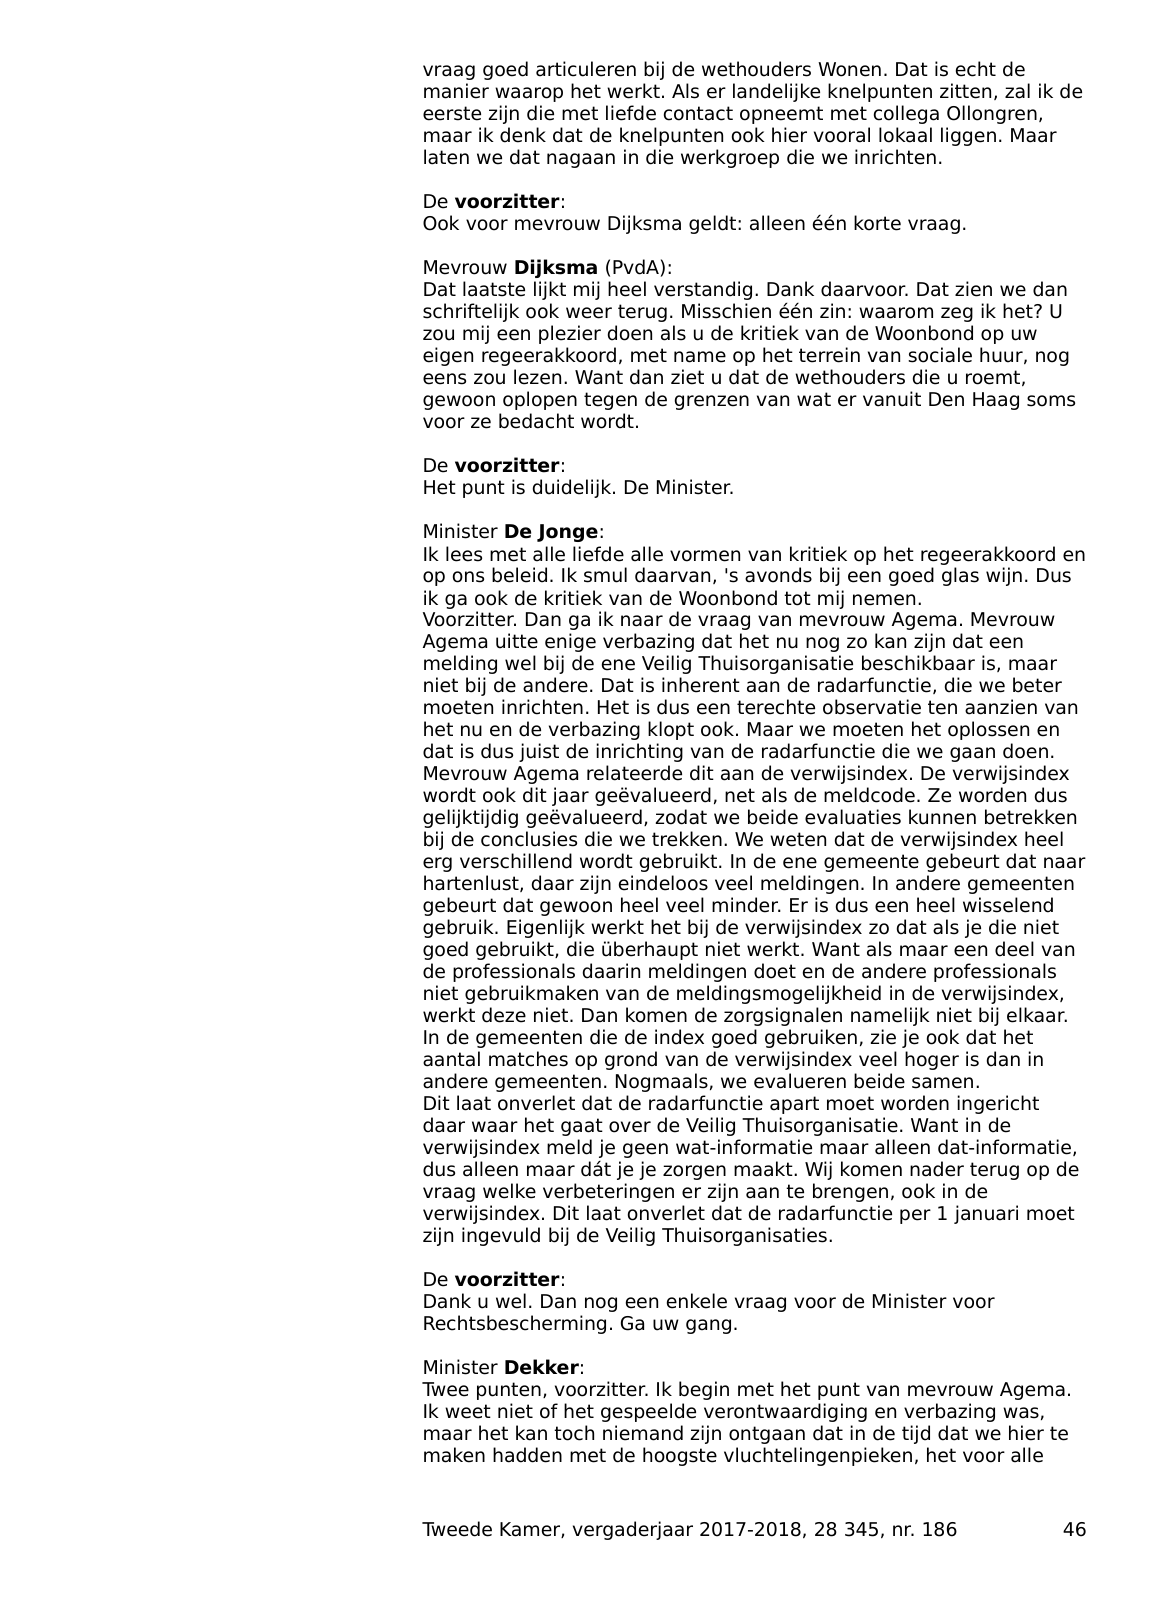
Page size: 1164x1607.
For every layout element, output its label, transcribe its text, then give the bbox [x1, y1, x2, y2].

text Ik lees met alle liefde alle vormen van kritiek op het regeerakkoord en op ons beleid. Ik smul daarvan, 's avonds bij een goed glas wijn. Dus ik ga ook de kritiek van de Woonbond tot mij nemen. [422, 543, 1087, 609]
text Mevrouw Agema relateerde dit aan de verwijsindex. De verwijsindex wordt ook dit jaar geëvalueerd, net als de meldcode. Ze worden dus gelijktijdig geëvalueerd, zodat we beide evaluaties kunnen betrekken bij de conclusies die we trekken. We weten dat de verwijsindex heel erg verschillend wordt gebruikt. In de ene gemeente gebeurt dat naar hartenlust, daar zijn eindeloos veel meldingen. In andere gemeenten gebeurt dat gewoon heel veel minder. Er is dus een heel wisselend gebruik. Eigenlijk werkt het bij de verwijsindex zo dat als je die niet goed gebruikt, die überhaupt niet werkt. Want als maar een deel van de professionals daarin meldingen doet en de andere professionals niet gebruikmaken van de meldingsmogelijkheid in de verwijsindex, werkt deze niet. Dan komen de zorgsignalen namelijk niet bij elkaar. In de gemeenten die de index goed gebruiken, zie je ook dat het aantal matches op grond van de verwijsindex veel hoger is dan in andere gemeenten. Nogmaals, we evalueren beide samen. [422, 763, 1087, 1093]
text Voorzitter. Dan ga ik naar de vraag van mevrouw Agema. Mevrouw Agema uitte enige verbazing dat het nu nog zo kan zijn dat een melding wel bij de ene Veilig Thuisorganisatie beschikbaar is, maar niet bij de andere. Dat is inherent aan de radarfunctie, die we beter moeten inrichten. Het is dus een terechte observatie ten aanzien van het nu en de verbazing klopt ook. Maar we moeten het oplossen en dat is dus juist de inrichting van de radarfunctie die we gaan doen. [422, 609, 1087, 763]
text De voorzitter: [422, 1269, 1087, 1291]
text Mevrouw Dijksma (PvdA): [422, 257, 1087, 279]
text De voorzitter: [422, 191, 1087, 213]
text Minister De Jonge: [422, 521, 1087, 543]
text Dank u wel. Dan nog een enkele vraag voor de Minister voor Rechtsbescherming. Ga uw gang. [422, 1291, 1087, 1335]
text vraag goed articuleren bij de wethouders Wonen. Dat is echt de manier waarop het werkt. Als er landelijke knelpunten zitten, zal ik de eerste zijn die met liefde contact opneemt met collega Ollongren, maar ik denk dat de knelpunten ook hier vooral lokaal liggen. Maar laten we dat nagaan in die werkgroep die we inrichten. [422, 59, 1087, 169]
text Ook voor mevrouw Dijksma geldt: alleen één korte vraag. [422, 213, 1087, 235]
text Minister Dekker: [422, 1357, 1087, 1379]
text De voorzitter: [422, 455, 1087, 477]
text Dat laatste lijkt mij heel verstandig. Dank daarvoor. Dat zien we dan schriftelijk ook weer terug. Misschien één zin: waarom zeg ik het? U zou mij een plezier doen als u de kritiek van de Woonbond op uw eigen regeerakkoord, met name op het terrein van sociale huur, nog eens zou lezen. Want dan ziet u dat de wethouders die u roemt, gewoon oplopen tegen de grenzen van wat er vanuit Den Haag soms voor ze bedacht wordt. [422, 279, 1087, 433]
text Dit laat onverlet dat de radarfunctie apart moet worden ingericht daar waar het gaat over de Veilig Thuisorganisatie. Want in de verwijsindex meld je geen wat-informatie maar alleen dat-informatie, dus alleen maar dát je je zorgen maakt. Wij komen nader terug op de vraag welke verbeteringen er zijn aan te brengen, ook in de verwijsindex. Dit laat onverlet dat de radarfunctie per 1 januari moet zijn ingevuld bij de Veilig Thuisorganisaties. [422, 1093, 1087, 1247]
text Het punt is duidelijk. De Minister. [422, 477, 1087, 499]
text Twee punten, voorzitter. Ik begin met het punt van mevrouw Agema. Ik weet niet of het gespeelde verontwaardiging en verbazing was, maar het kan toch niemand zijn ontgaan dat in de tijd dat we hier te maken hadden met de hoogste vluchtelingenpieken, het voor alle [422, 1379, 1087, 1467]
